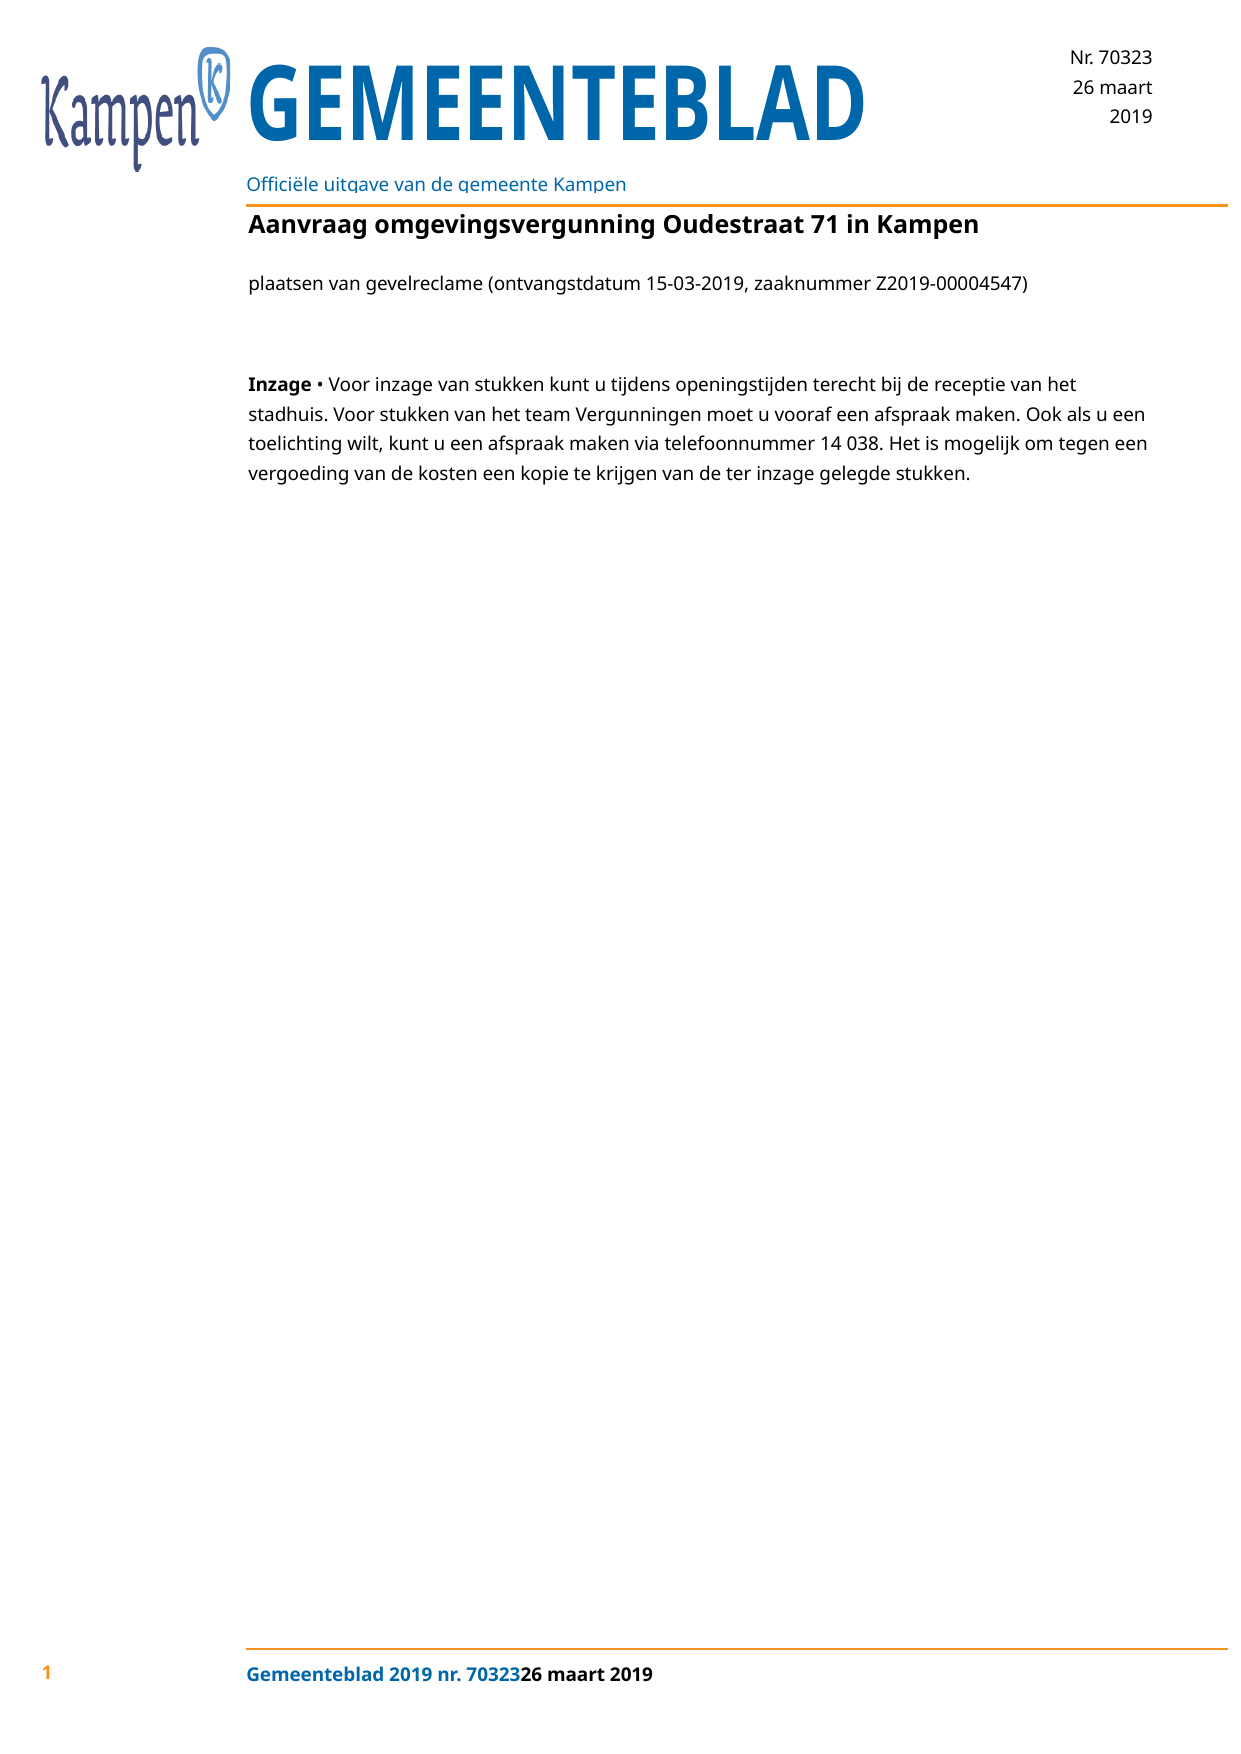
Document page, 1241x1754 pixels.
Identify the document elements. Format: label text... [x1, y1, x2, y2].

picture [41, 47, 231, 172]
text plaatsen van gevelreclame (ontvangstdatum 15-03-2019, zaaknummer Z2019-00004547) [248, 270, 1152, 296]
text Aanvraag omgevingsvergunning Oudestraat 71 in Kampen [248, 207, 1152, 241]
text Inzage • Voor inzage van stukken kunt u tijdens openingstijden terecht bij de receptie van het stadhuis. Voor stukken van het team Vergunningen moet u vooraf een afspraak maken. Ook als u een toelichting wilt, kunt u een afspraak maken via telefoonnummer 14 038. Het is mogelijk om tegen een vergoeding van de kosten een kopie te krijgen van de ter inzage gelegde stukken. [248, 371, 1152, 486]
